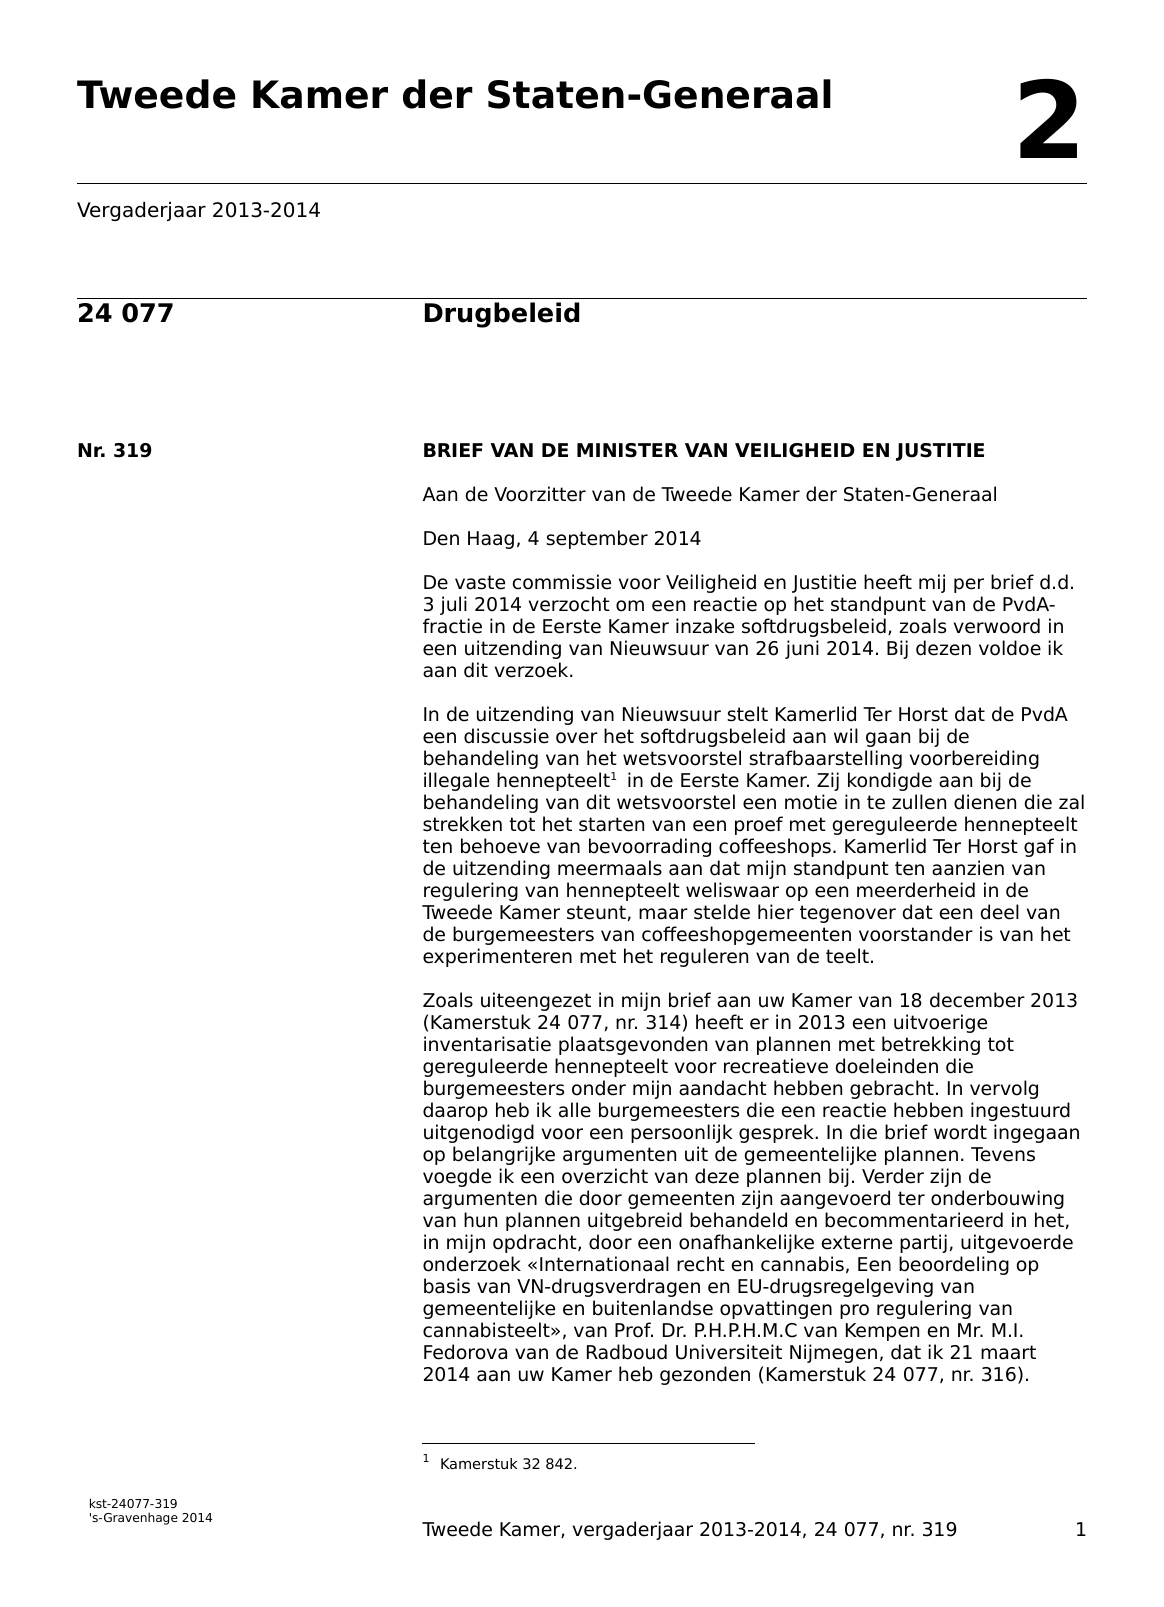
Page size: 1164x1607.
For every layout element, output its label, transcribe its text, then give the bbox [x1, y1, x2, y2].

text 's-Gravenhage 2014 [88, 1511, 323, 1525]
table_header 2 [886, 59, 1087, 183]
table_cell Vergaderjaar 2013-2014 [77, 184, 1087, 298]
text Den Haag, 4 september 2014 [422, 528, 1087, 550]
text Zoals uiteengezet in mijn brief aan uw Kamer van 18 december 2013 (Kamerstuk 24 077, nr. 314) heeft er in 2013 een uitvoerige inventarisatie plaatsgevonden van plannen met betrekking tot gereguleerde hennepteelt voor recreatieve doeleinden die burgemeesters onder mijn aandacht hebben gebracht. In vervolg daarop heb ik alle burgemeesters die een reactie hebben ingestuurd uitgenodigd voor een persoonlijk gesprek. In die brief wordt ingegaan op belangrijke argumenten uit de gemeentelijke plannen. Tevens voegde ik een overzicht van deze plannen bij. Verder zijn de argumenten die door gemeenten zijn aangevoerd ter onderbouwing van hun plannen uitgebreid behandeld en becommentarieerd in het, in mijn opdracht, door een onafhankelijke externe partij, uitgevoerde onderzoek «Internationaal recht en cannabis, Een beoordeling op basis van VN-drugsverdragen en EU-drugsregelgeving van gemeentelijke en buitenlandse opvattingen pro regulering van cannabisteelt», van Prof. Dr. P.H.P.H.M.C van Kempen en Mr. M.I. Fedorova van de Radboud Universiteit Nijmegen, dat ik 21 maart 2014 aan uw Kamer heb gezonden (Kamerstuk 24 077, nr. 316). [422, 990, 1087, 1386]
subtitle 24 077 Drugbeleid [77, 299, 1087, 329]
text De vaste commissie voor Veiligheid en Justitie heeft mij per brief d.d. 3 juli 2014 verzocht om een reactie op het standpunt van de PvdA-fractie in de Eerste Kamer inzake softdrugsbeleid, zoals verwoord in een uitzending van Nieuwsuur van 26 juni 2014. Bij dezen voldoe ik aan dit verzoek. [422, 572, 1087, 682]
text In de uitzending van Nieuwsuur stelt Kamerlid Ter Horst dat de PvdA een discussie over het softdrugsbeleid aan wil gaan bij de behandeling van het wetsvoorstel strafbaarstelling voorbereiding illegale hennepteelt in de Eerste Kamer. Zij kondigde aan bij de behandeling van dit wetsvoorstel een motie in te zullen dienen die zal strekken tot het starten van een proef met gereguleerde hennepteelt ten behoeve van bevoorrading coffeeshops. Kamerlid Ter Horst gaf in de uitzending meermaals aan dat mijn standpunt ten aanzien van regulering van hennepteelt weliswaar op een meerderheid in de Tweede Kamer steunt, maar stelde hier tegenover dat een deel van de burgemeesters van coffeeshopgemeenten voorstander is van het experimenteren met het reguleren van de teelt. [422, 704, 1087, 968]
table_header Tweede Kamer der Staten-Generaal [77, 59, 886, 183]
text kst-24077-319 [88, 1497, 323, 1511]
text Aan de Voorzitter van de Tweede Kamer der Staten-Generaal [422, 484, 1087, 506]
subtitle Nr. 319 BRIEF VAN DE MINISTER VAN VEILIGHEID EN JUSTITIE [77, 440, 1087, 462]
text Kamerstuk 32 842. [422, 1452, 1087, 1474]
